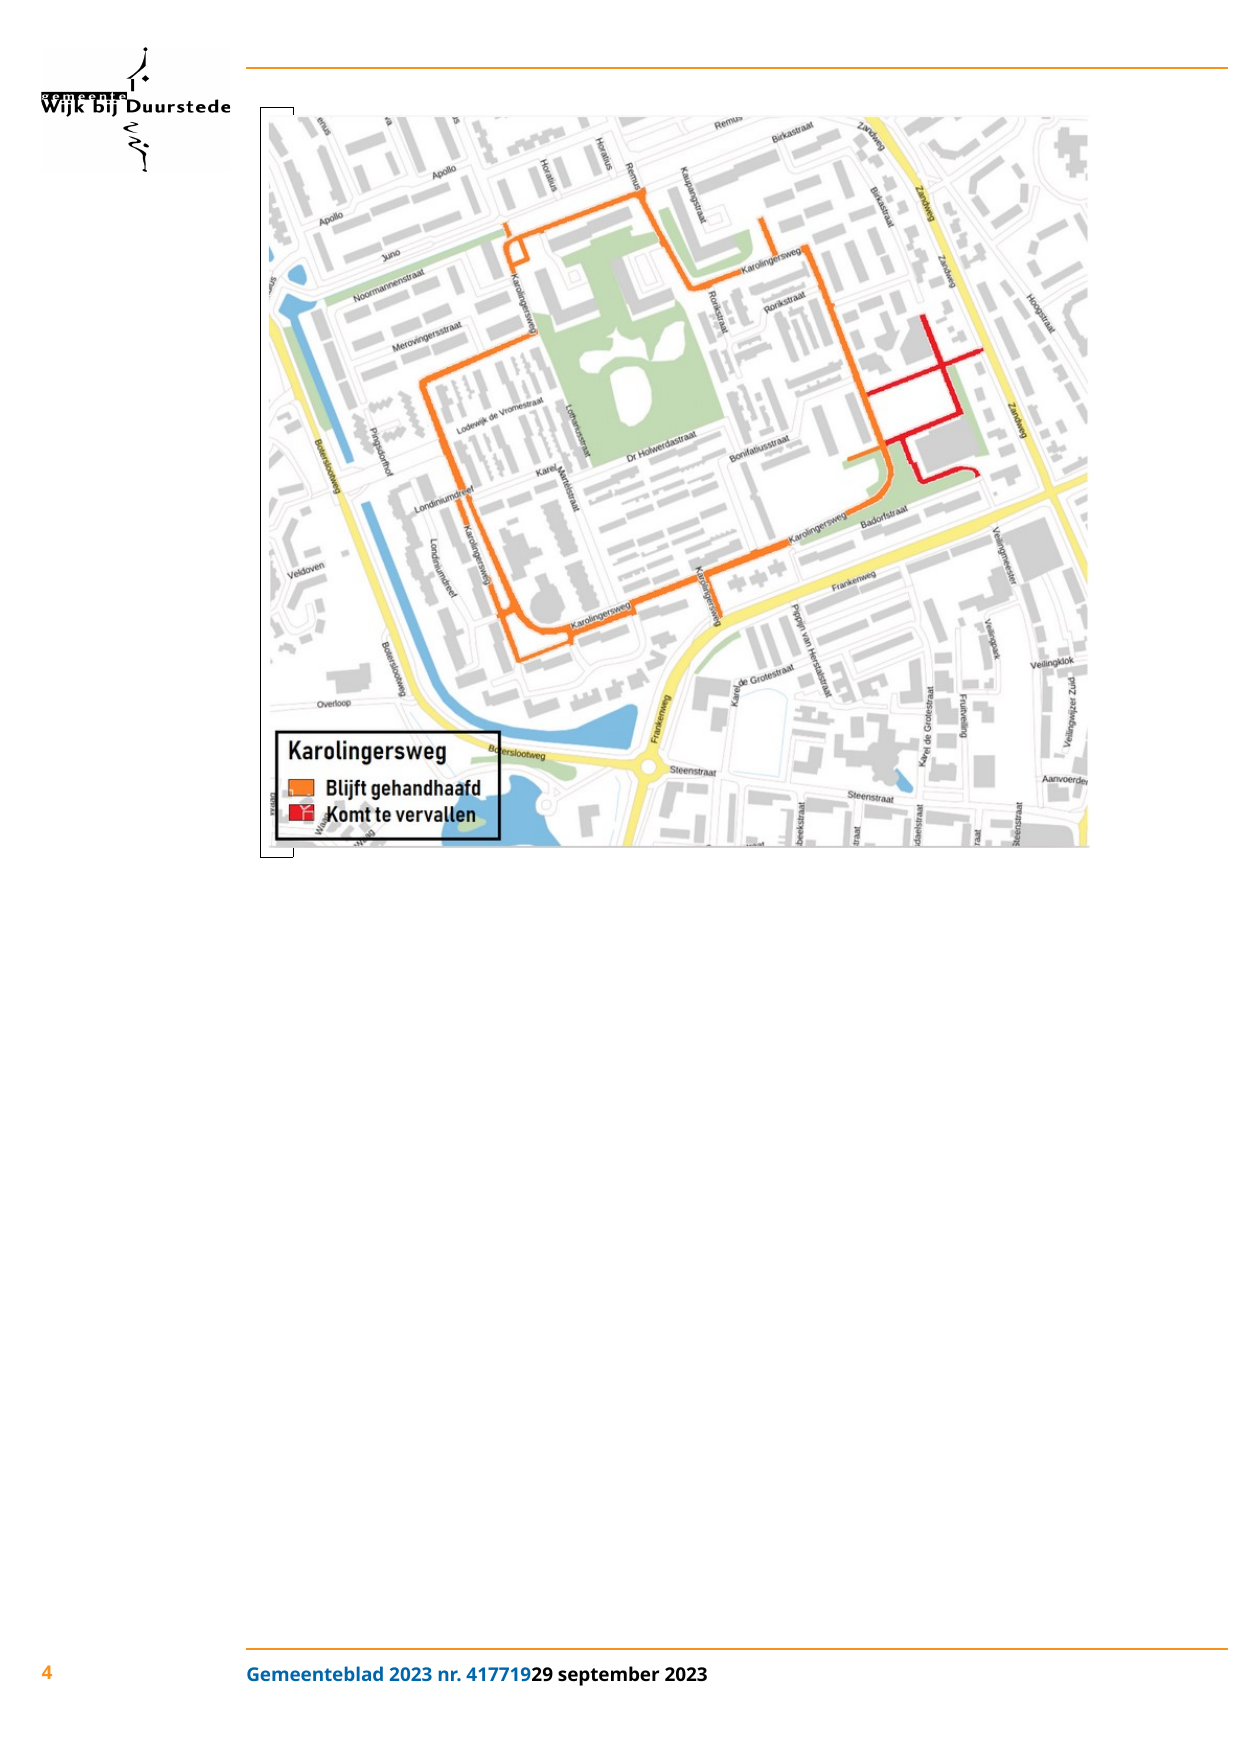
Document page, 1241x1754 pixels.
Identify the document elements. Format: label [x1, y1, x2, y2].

picture [268, 115, 1090, 848]
picture [41, 47, 231, 172]
